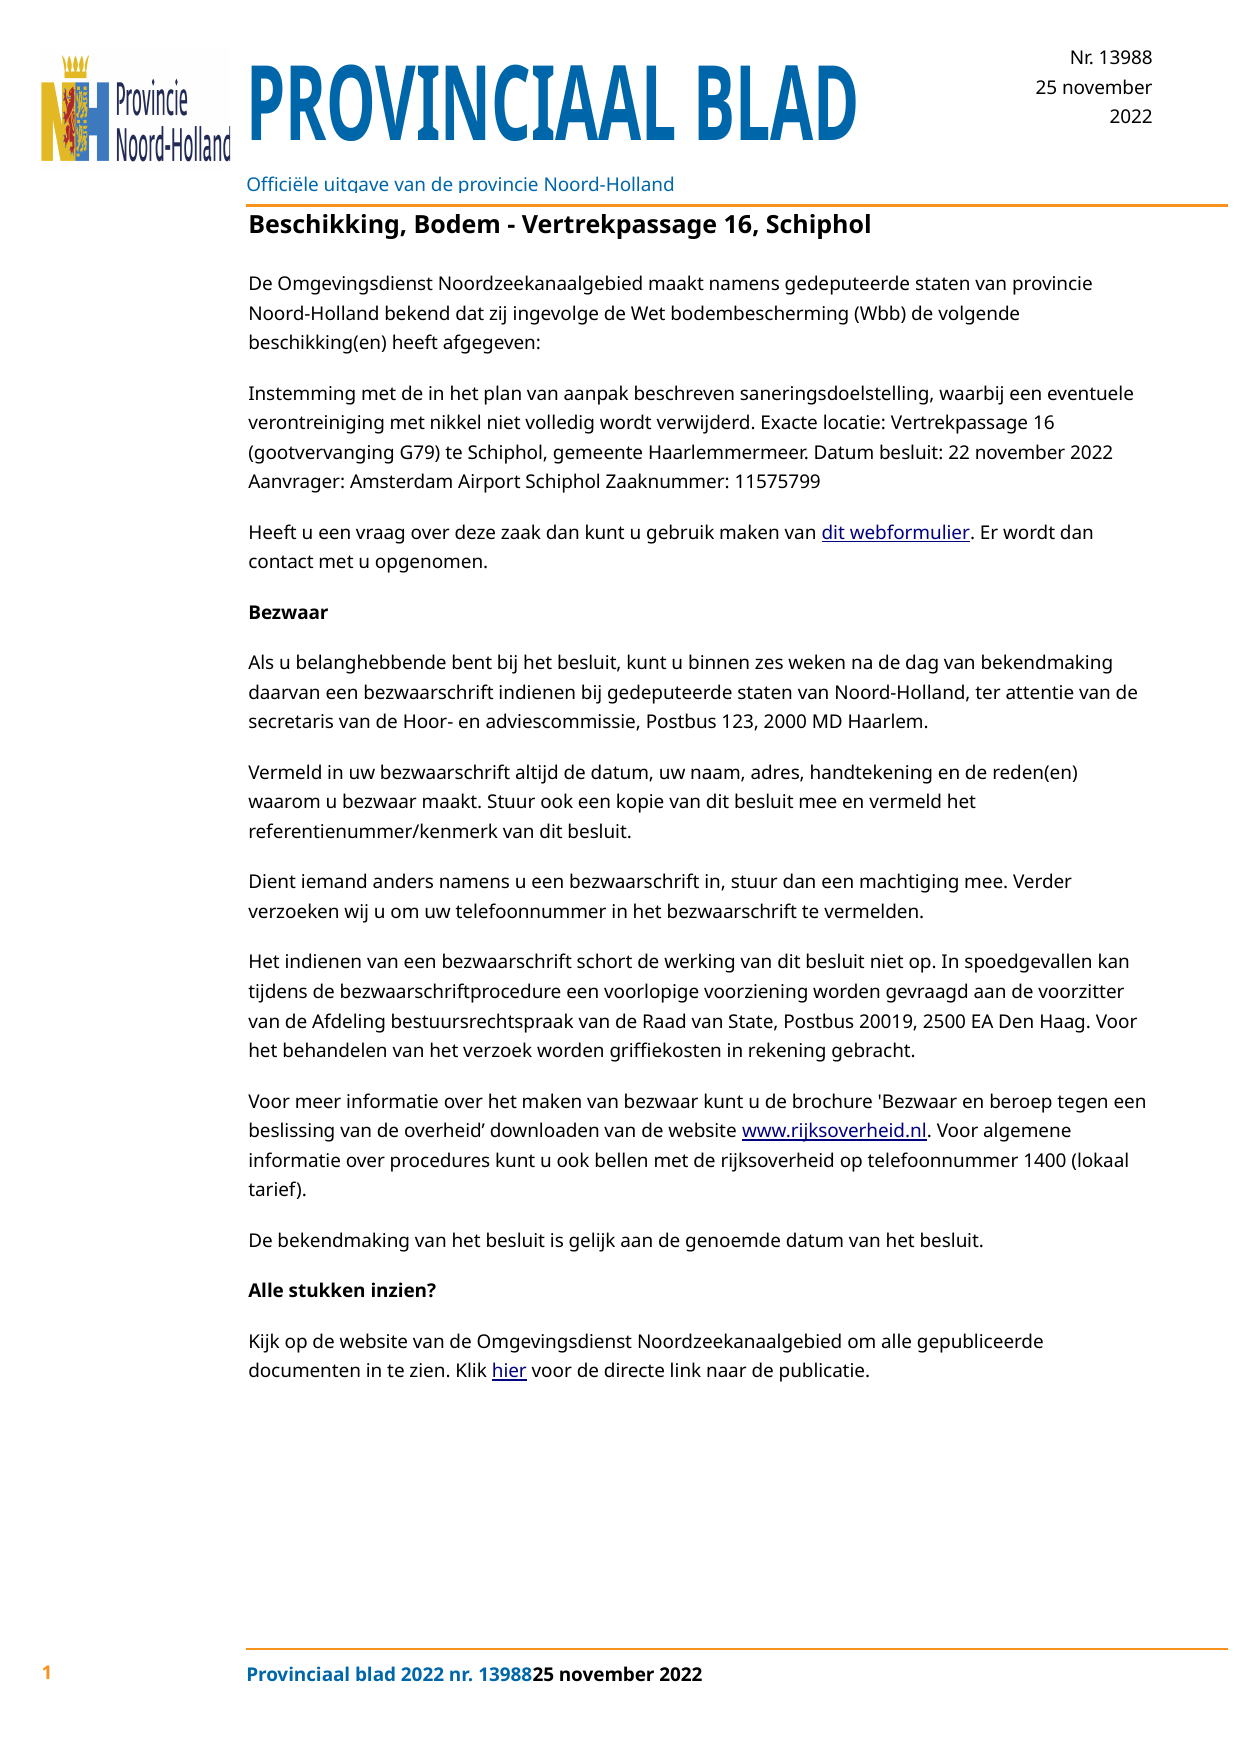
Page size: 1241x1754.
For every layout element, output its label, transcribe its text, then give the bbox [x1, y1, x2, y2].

text De bekendmaking van het besluit is gelijk aan de genoemde datum van het besluit. [248, 1227, 1152, 1253]
text Beschikking, Bodem - Vertrekpassage 16, Schiphol [248, 207, 1152, 241]
text Als u belanghebbende bent bij het besluit, kunt u binnen zes weken na de dag van bekendmaking daarvan een bezwaarschrift indienen bij gedeputeerde staten van Noord-Holland, ter attentie van de secretaris van de Hoor- en adviescommissie, Postbus 123, 2000 MD Haarlem. [248, 649, 1152, 734]
text Dient iemand anders namens u een bezwaarschrift in, stuur dan een machtiging mee. Verder verzoeken wij u om uw telefoonnummer in het bezwaarschrift te vermelden. [248, 869, 1152, 924]
text Het indienen van een bezwaarschrift schort de werking van dit besluit niet op. In spoedgevallen kan tijdens de bezwaarschriftprocedure een voorlopige voorziening worden gevraagd aan de voorzitter van de Afdeling bestuursrechtspraak van de Raad van State, Postbus 20019, 2500 EA Den Haag. Voor het behandelen van het verzoek worden griffiekosten in rekening gebracht. [248, 949, 1152, 1063]
picture [41, 47, 231, 172]
text Alle stukken inzien? [248, 1277, 1152, 1303]
text Voor meer informatie over het maken van bezwaar kunt u de brochure 'Bezwaar en beroep tegen een beslissing van de overheid’ downloaden van de website www.rijksoverheid.nl. Voor algemene informatie over procedures kunt u ook bellen met de rijksoverheid op telefoonnummer 1400 (lokaal tarief). [248, 1088, 1152, 1202]
text Heeft u een vraag over deze zaak dan kunt u gebruik maken van dit webformulier. Er wordt dan contact met u opgenomen. [248, 519, 1152, 574]
text De Omgevingsdienst Noordzeekanaalgebied maakt namens gedeputeerde staten van provincie Noord-Holland bekend dat zij ingevolge de Wet bodembescherming (Wbb) de volgende beschikking(en) heeft afgegeven: [248, 270, 1152, 355]
text Vermeld in uw bezwaarschrift altijd de datum, uw naam, adres, handtekening en de reden(en) waarom u bezwaar maakt. Stuur ook een kopie van dit besluit mee en vermeld het referentienummer/kenmerk van dit besluit. [248, 759, 1152, 844]
text Bezwaar [248, 599, 1152, 625]
text Instemming met de in het plan van aanpak beschreven saneringsdoelstelling, waarbij een eventuele verontreiniging met nikkel niet volledig wordt verwijderd. Exacte locatie: Vertrekpassage 16 (gootvervanging G79) te Schiphol, gemeente Haarlemmermeer. Datum besluit: 22 november 2022 Aanvrager: Amsterdam Airport Schiphol Zaaknummer: 11575799 [248, 380, 1152, 494]
text Kijk op de website van de Omgevingsdienst Noordzeekanaalgebied om alle gepubliceerde documenten in te zien. Klik hier voor de directe link naar de publicatie. [248, 1328, 1152, 1383]
